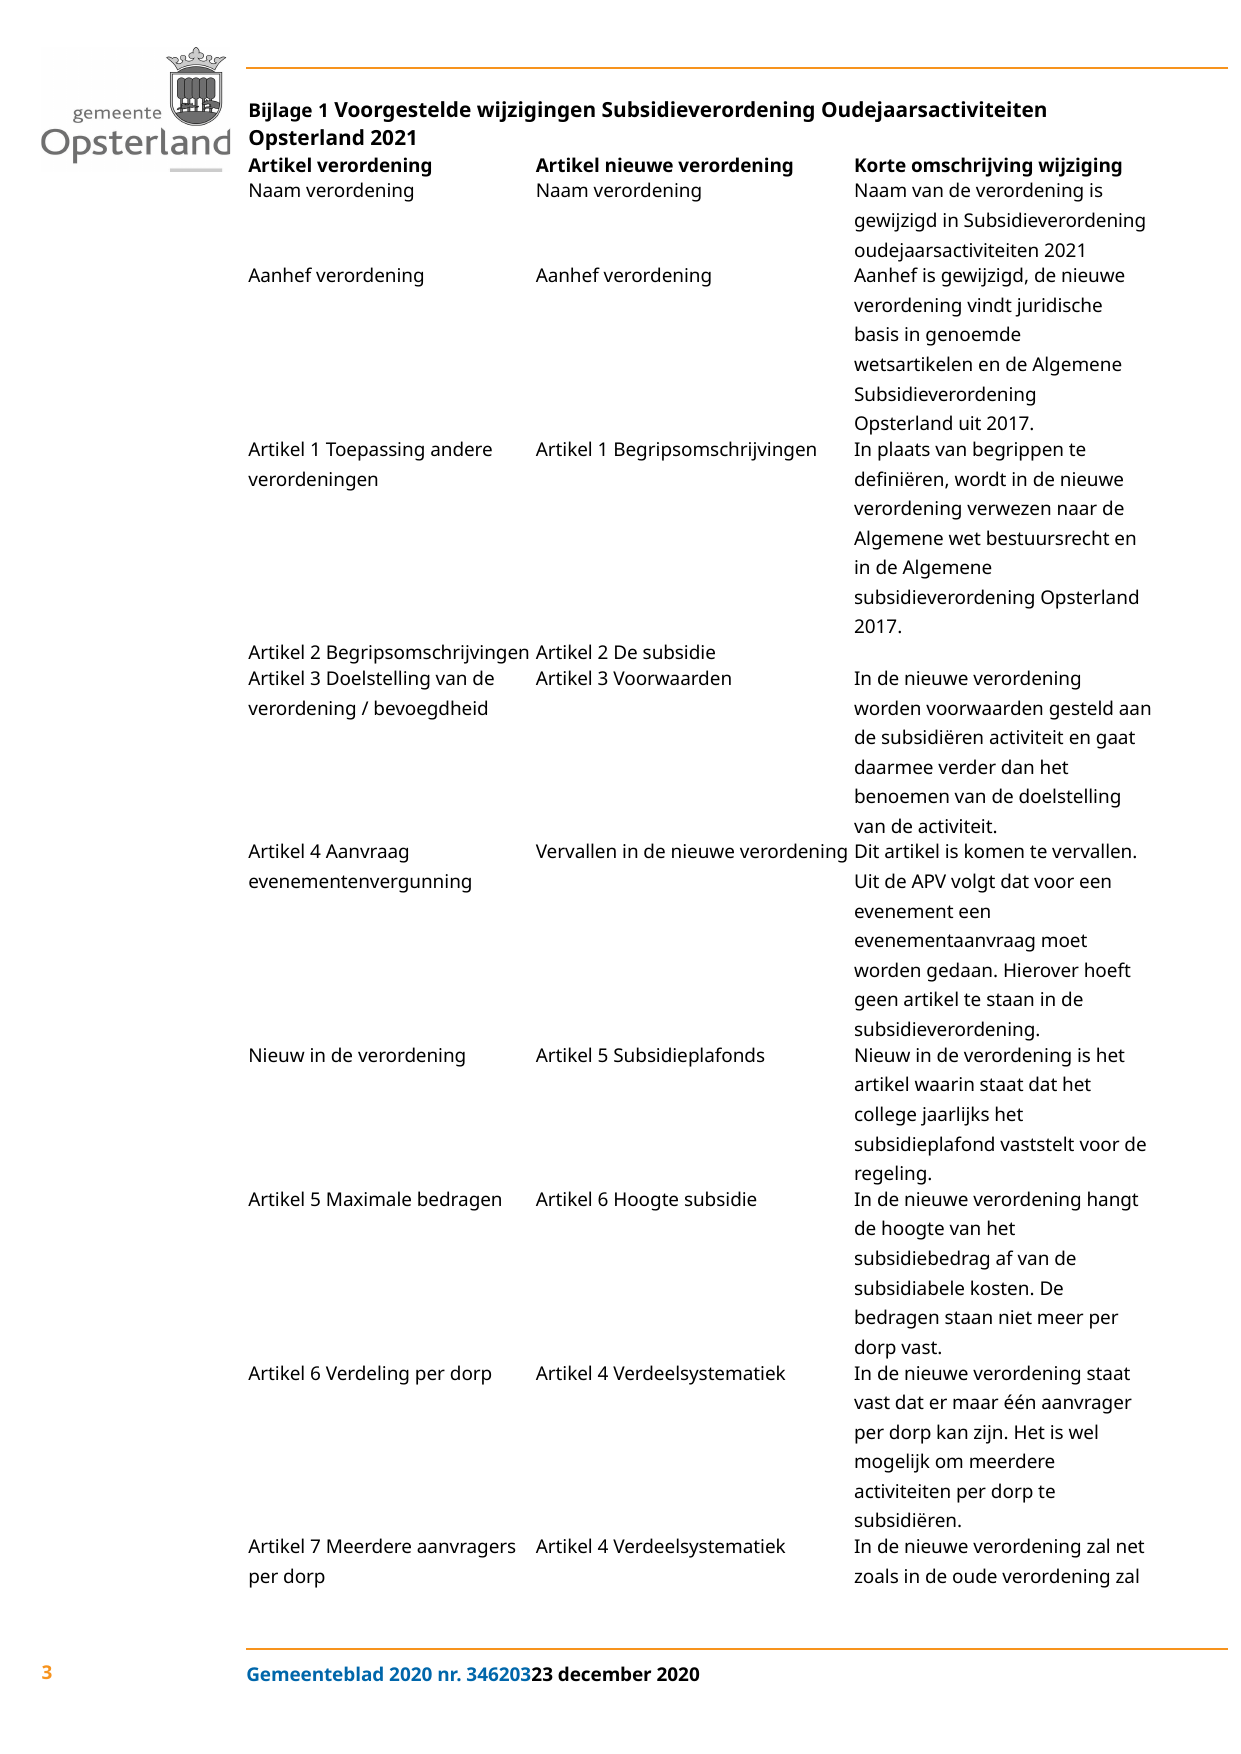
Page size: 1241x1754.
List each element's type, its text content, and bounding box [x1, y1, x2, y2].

table_cell Artikel 4 Aanvraag evenementenvergunning [248, 839, 536, 1042]
table_cell In plaats van begrippen te definiëren, wordt in de nieuwe verordening verwezen naar de Algemene wet bestuursrecht en in de Algemene subsidieverordening Opsterland 2017. [854, 436, 1152, 639]
table_cell Vervallen in de nieuwe verordening [536, 839, 854, 1042]
picture [41, 47, 231, 172]
table_cell Nieuw in de verordening is het artikel waarin staat dat het college jaarlijks het subsidieplafond vaststelt voor de regeling. [854, 1042, 1152, 1186]
table_cell Artikel 3 Voorwaarden [536, 665, 854, 839]
table_cell Artikel 1 Begripsomschrijvingen [536, 436, 854, 639]
table_cell Artikel 6 Hoogte subsidie [536, 1186, 854, 1360]
table_cell Artikel 4 Verdeelsystematiek [536, 1533, 854, 1589]
table_cell Nieuw in de verordening [248, 1042, 536, 1186]
table_cell [854, 639, 1152, 665]
table_cell Artikel 6 Verdeling per dorp [248, 1360, 536, 1533]
text Bijlage 1 Voorgestelde wijzigingen Subsidieverordening Oudejaarsactiviteiten Opsterland 2021 [248, 95, 1152, 152]
table_header Artikel nieuwe verordening [536, 152, 854, 178]
table_cell Naam van de verordening is gewijzigd in Subsidieverordening oudejaarsactiviteiten 2021 [854, 178, 1152, 262]
table_cell Artikel 5 Subsidieplafonds [536, 1042, 854, 1186]
table_cell In de nieuwe verordening hangt de hoogte van het subsidiebedrag af van de subsidiabele kosten. De bedragen staan niet meer per dorp vast. [854, 1186, 1152, 1360]
table_cell Artikel 7 Meerdere aanvragers per dorp [248, 1533, 536, 1589]
table_cell Aanhef is gewijzigd, de nieuwe verordening vindt juridische basis in genoemde wetsartikelen en de Algemene Subsidieverordening Opsterland uit 2017. [854, 263, 1152, 436]
table_cell Artikel 5 Maximale bedragen [248, 1186, 536, 1360]
table_cell Artikel 2 Begripsomschrijvingen [248, 639, 536, 665]
table_cell In de nieuwe verordening staat vast dat er maar één aanvrager per dorp kan zijn. Het is wel mogelijk om meerdere activiteiten per dorp te subsidiëren. [854, 1360, 1152, 1533]
table_cell Naam verordening [248, 178, 536, 262]
table_cell Artikel 3 Doelstelling van de verordening / bevoegdheid [248, 665, 536, 839]
table_cell Artikel 1 Toepassing andere verordeningen [248, 436, 536, 639]
table_cell Artikel 4 Verdeelsystematiek [536, 1360, 854, 1533]
table_cell Aanhef verordening [248, 263, 536, 436]
table_cell In de nieuwe verordening worden voorwaarden gesteld aan de subsidiëren activiteit en gaat daarmee verder dan het benoemen van de doelstelling van de activiteit. [854, 665, 1152, 839]
table_header Artikel verordening [248, 152, 536, 178]
table_header Korte omschrijving wijziging [854, 152, 1152, 178]
table_cell Aanhef verordening [536, 263, 854, 436]
table_cell Dit artikel is komen te vervallen. Uit de APV volgt dat voor een evenement een evenementaanvraag moet worden gedaan. Hierover hoeft geen artikel te staan in de subsidieverordening. [854, 839, 1152, 1042]
table_cell Artikel 2 De subsidie [536, 639, 854, 665]
table_cell In de nieuwe verordening zal net zoals in de oude verordening zal [854, 1533, 1152, 1589]
table_cell Naam verordening [536, 178, 854, 262]
